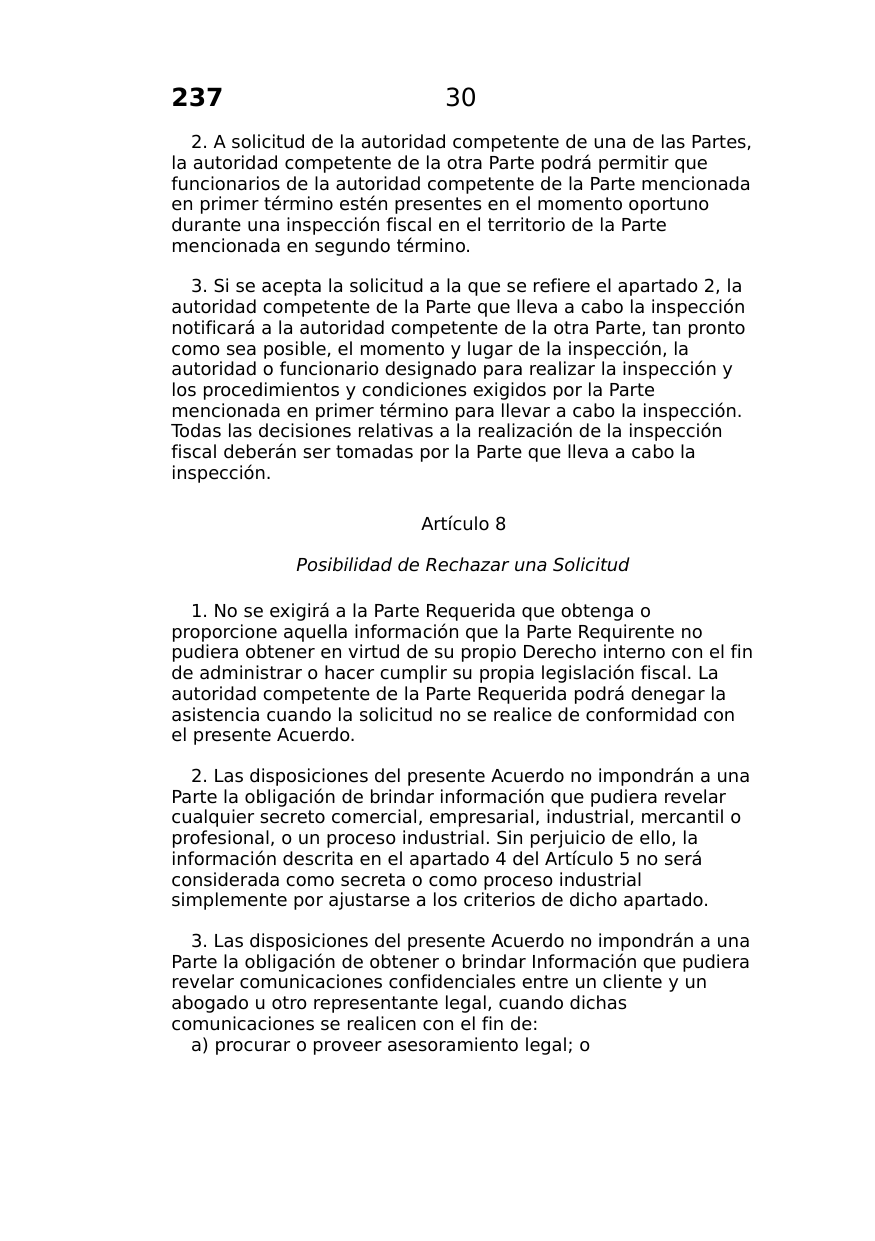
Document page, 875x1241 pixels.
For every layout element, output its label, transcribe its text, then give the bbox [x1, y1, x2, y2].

text 3. Si se acepta la solicitud a la que se refiere el apartado 2, la autoridad competente de la Parte que lleva a cabo la inspección notificará a la autoridad competente de la otra Parte, tan pronto como sea posible, el momento y lugar de la inspección, la autoridad o funcionario designado para realizar la inspección y los procedimientos y condiciones exigidos por la Parte mencionada en primer término para llevar a cabo la inspección. Todas las decisiones relativas a la realización de la inspección fiscal deberán ser tomadas por la Parte que lleva a cabo la inspección. [171, 276, 756, 483]
subtitle Artículo 8 Posibilidad de Rechazar una Solicitud [171, 513, 756, 576]
text 3. Las disposiciones del presente Acuerdo no impondrán a una Parte la obligación de obtener o brindar Información que pudiera revelar comunicaciones confidenciales entre un cliente y un abogado u otro representante legal, cuando dichas comunicaciones se realicen con el fin de: [171, 931, 756, 1034]
text a) procurar o proveer asesoramiento legal; o [171, 1034, 756, 1055]
text 2. Las disposiciones del presente Acuerdo no impondrán a una Parte la obligación de brindar información que pudiera revelar cualquier secreto comercial, empresarial, industrial, mercantil o profesional, o un proceso industrial. Sin perjuicio de ello, la información descrita en el apartado 4 del Artículo 5 no será considerada como secreta o como proceso industrial simplemente por ajustarse a los criterios de dicho apartado. [171, 766, 756, 911]
text 1. No se exigirá a la Parte Requerida que obtenga o proporcione aquella información que la Parte Requirente no pudiera obtener en virtud de su propio Derecho interno con el fin de administrar o hacer cumplir su propia legislación fiscal. La autoridad competente de la Parte Requerida podrá denegar la asistencia cuando la solicitud no se realice de conformidad con el presente Acuerdo. [171, 601, 756, 746]
text 2. A solicitud de la autoridad competente de una de las Partes, la autoridad competente de la otra Parte podrá permitir que funcionarios de la autoridad competente de la Parte mencionada en primer término estén presentes en el momento oportuno durante una inspección fiscal en el territorio de la Parte mencionada en segundo término. [171, 132, 756, 256]
